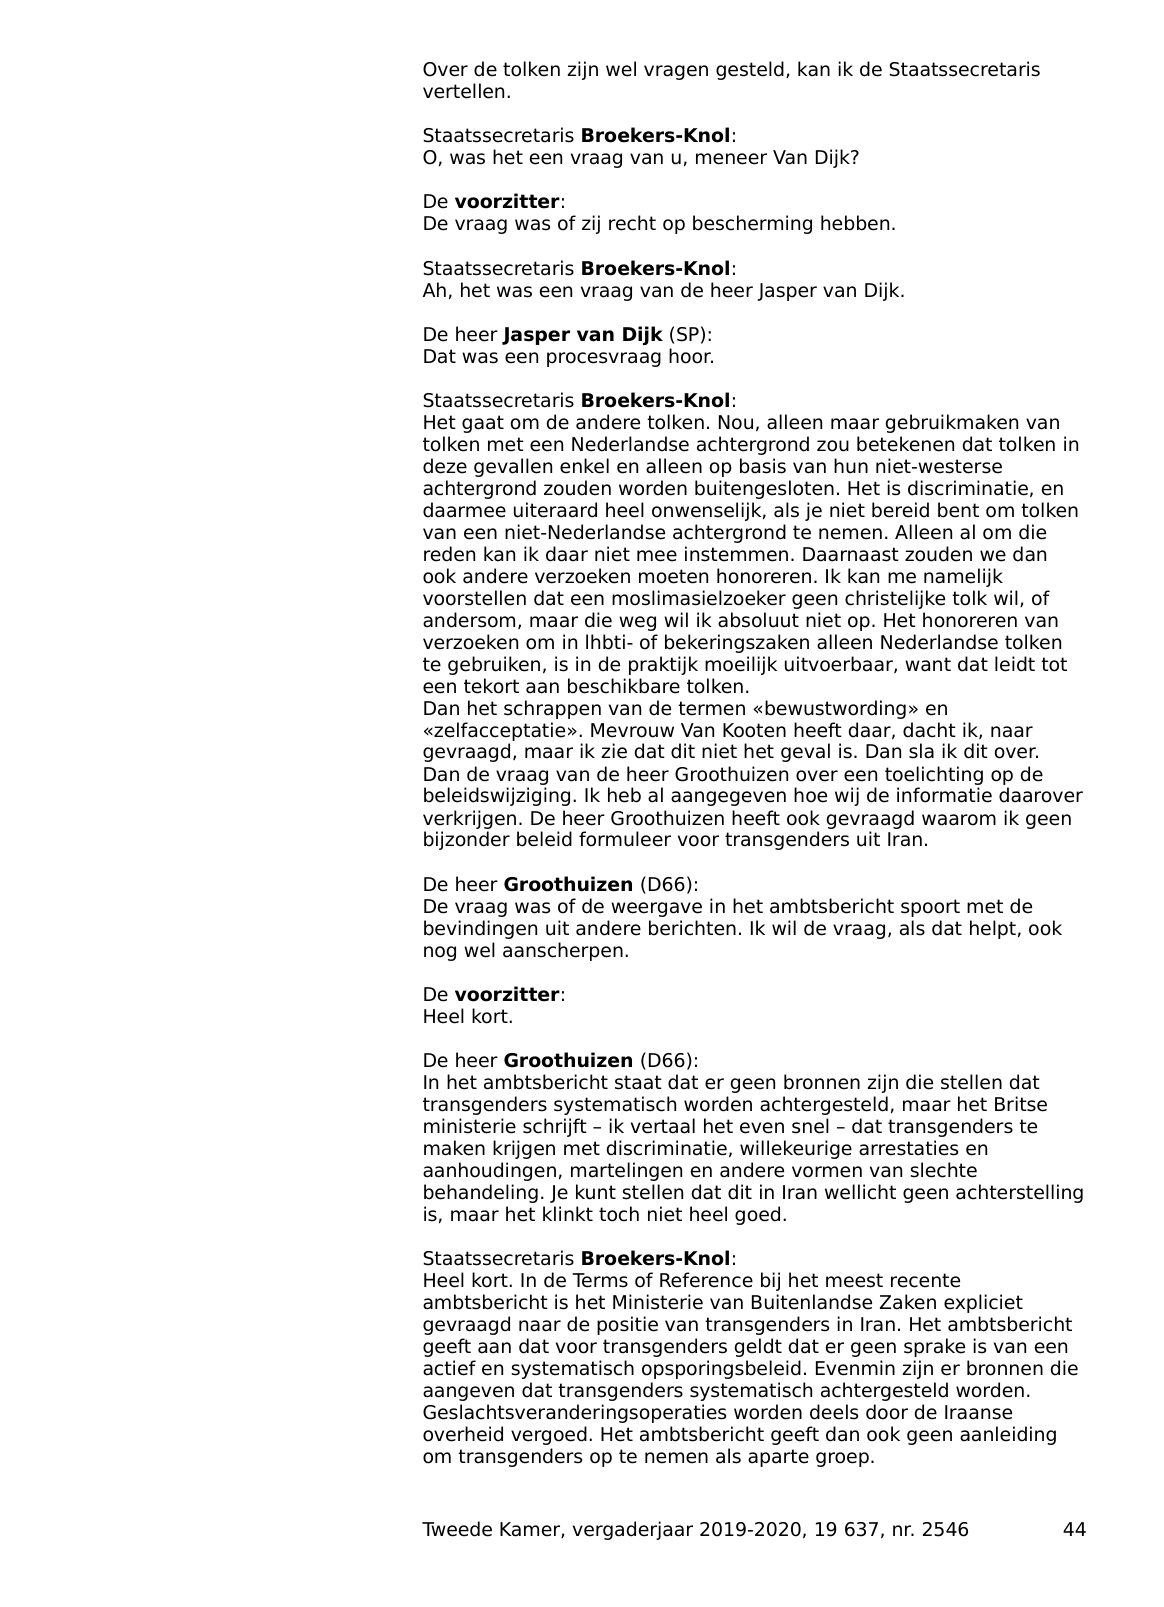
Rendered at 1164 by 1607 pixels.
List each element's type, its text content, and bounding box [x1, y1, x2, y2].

text Staatssecretaris Broekers-Knol: [422, 390, 1087, 412]
text Heel kort. In de Terms of Reference bij het meest recente ambtsbericht is het Ministerie van Buitenlandse Zaken expliciet gevraagd naar de positie van transgenders in Iran. Het ambtsbericht geeft aan dat voor transgenders geldt dat er geen sprake is van een actief en systematisch opsporingsbeleid. Evenmin zijn er bronnen die aangeven dat transgenders systematisch achtergesteld worden. Geslachtsveranderingsoperaties worden deels door de Iraanse overheid vergoed. Het ambtsbericht geeft dan ook geen aanleiding om transgenders op te nemen als aparte groep. [422, 1270, 1087, 1468]
text Het gaat om de andere tolken. Nou, alleen maar gebruikmaken van tolken met een Nederlandse achtergrond zou betekenen dat tolken in deze gevallen enkel en alleen op basis van hun niet-westerse achtergrond zouden worden buitengesloten. Het is discriminatie, en daarmee uiteraard heel onwenselijk, als je niet bereid bent om tolken van een niet-Nederlandse achtergrond te nemen. Alleen al om die reden kan ik daar niet mee instemmen. Daarnaast zouden we dan ook andere verzoeken moeten honoreren. Ik kan me namelijk voorstellen dat een moslimasielzoeker geen christelijke tolk wil, of andersom, maar die weg wil ik absoluut niet op. Het honoreren van verzoeken om in lhbti- of bekeringszaken alleen Nederlandse tolken te gebruiken, is in de praktijk moeilijk uitvoerbaar, want dat leidt tot een tekort aan beschikbare tolken. [422, 412, 1087, 697]
text Over de tolken zijn wel vragen gesteld, kan ik de Staatssecretaris vertellen. [422, 59, 1087, 103]
text Dat was een procesvraag hoor. [422, 346, 1087, 368]
text Staatssecretaris Broekers-Knol: [422, 1248, 1087, 1270]
text O, was het een vraag van u, meneer Van Dijk? [422, 147, 1087, 169]
text In het ambtsbericht staat dat er geen bronnen zijn die stellen dat transgenders systematisch worden achtergesteld, maar het Britse ministerie schrijft – ik vertaal het even snel – dat transgenders te maken krijgen met discriminatie, willekeurige arrestaties en aanhoudingen, martelingen en andere vormen van slechte behandeling. Je kunt stellen dat dit in Iran wellicht geen achterstelling is, maar het klinkt toch niet heel goed. [422, 1072, 1087, 1226]
text De vraag was of de weergave in het ambtsbericht spoort met de bevindingen uit andere berichten. Ik wil de vraag, als dat helpt, ook nog wel aanscherpen. [422, 896, 1087, 961]
text De vraag was of zij recht op bescherming hebben. [422, 213, 1087, 235]
text Staatssecretaris Broekers-Knol: [422, 257, 1087, 279]
text Staatssecretaris Broekers-Knol: [422, 125, 1087, 147]
text Ah, het was een vraag van de heer Jasper van Dijk. [422, 279, 1087, 301]
text De heer Groothuizen (D66): [422, 873, 1087, 896]
text De voorzitter: [422, 984, 1087, 1006]
text De voorzitter: [422, 191, 1087, 213]
text Dan de vraag van de heer Groothuizen over een toelichting op de beleidswijziging. Ik heb al aangegeven hoe wij de informatie daarover verkrijgen. De heer Groothuizen heeft ook gevraagd waarom ik geen bijzonder beleid formuleer voor transgenders uit Iran. [422, 763, 1087, 851]
text Dan het schrappen van de termen «bewustwording» en «zelfacceptatie». Mevrouw Van Kooten heeft daar, dacht ik, naar gevraagd, maar ik zie dat dit niet het geval is. Dan sla ik dit over. [422, 697, 1087, 763]
text De heer Jasper van Dijk (SP): [422, 324, 1087, 346]
text De heer Groothuizen (D66): [422, 1050, 1087, 1072]
text Heel kort. [422, 1006, 1087, 1028]
